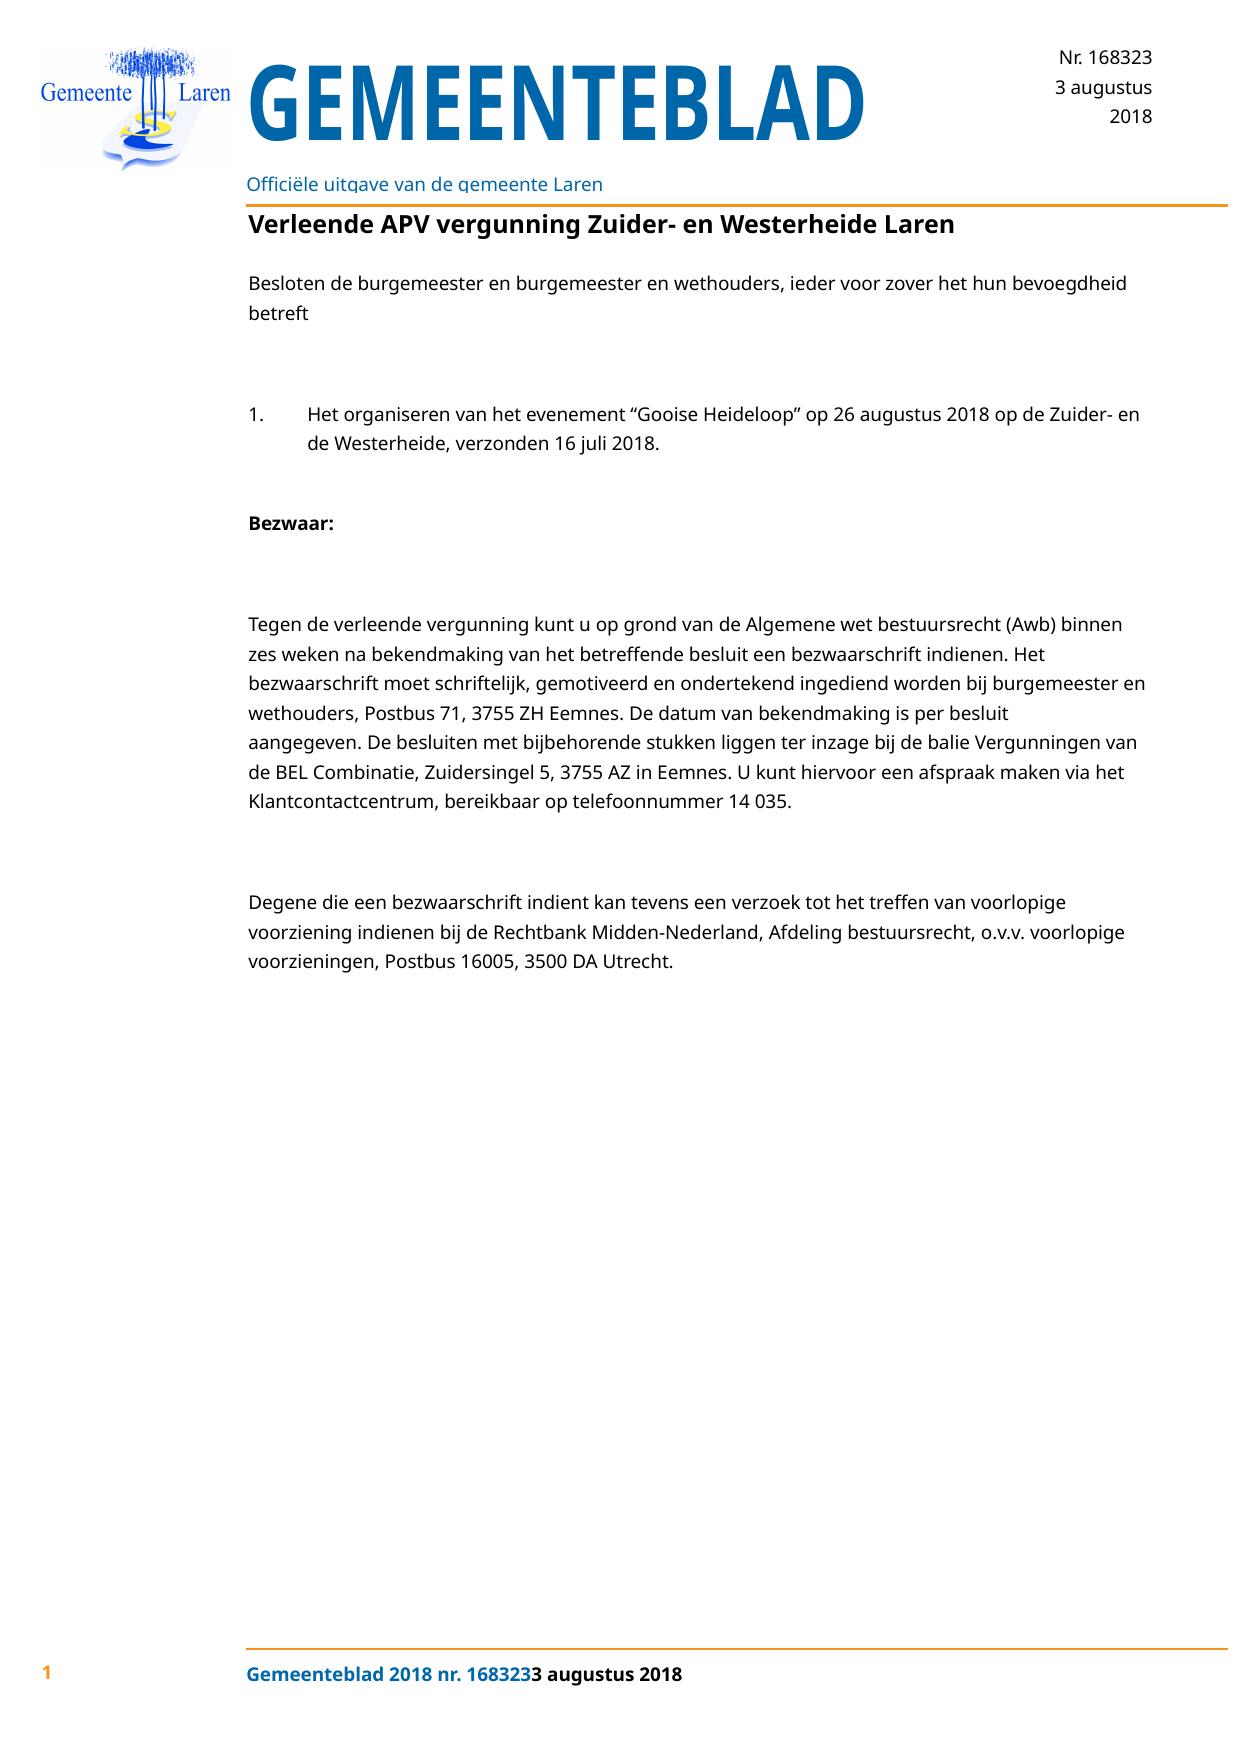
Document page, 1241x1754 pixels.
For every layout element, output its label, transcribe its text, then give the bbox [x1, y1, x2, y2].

text Degene die een bezwaarschrift indient kan tevens een verzoek tot het treffen van voorlopige voorziening indienen bij de Rechtbank Midden-Nederland, Afdeling bestuursrecht, o.v.v. voorlopige voorzieningen, Postbus 16005, 3500 DA Utrecht. [248, 889, 1152, 974]
text Besloten de burgemeester en burgemeester en wethouders, ieder voor zover het hun bevoegdheid betreft [248, 270, 1152, 326]
text Tegen de verleende vergunning kunt u op grond van de Algemene wet bestuursrecht (Awb) binnen zes weken na bekendmaking van het betreffende besluit een bezwaarschrift indienen. Het bezwaarschrift moet schriftelijk, gemotiveerd en ondertekend ingediend worden bij burgemeester en wethouders, Postbus 71, 3755 ZH Eemnes. De datum van bekendmaking is per besluit aangegeven. De besluiten met bijbehorende stukken liggen ter inzage bij de balie Vergunningen van de BEL Combinatie, Zuidersingel 5, 3755 AZ in Eemnes. U kunt hiervoor een afspraak maken via het Klantcontactcentrum, bereikbaar op telefoonnummer 14 035. [248, 611, 1152, 814]
picture [41, 47, 231, 172]
text Bezwaar: [248, 510, 1152, 536]
text Verleende APV vergunning Zuider- en Westerheide Laren [248, 207, 1152, 241]
list Het organiseren van het evenement “Gooise Heideloop” op 26 augustus 2018 op de Zuider- en de Westerheide, verzonden 16 juli 2018. [248, 401, 1152, 456]
